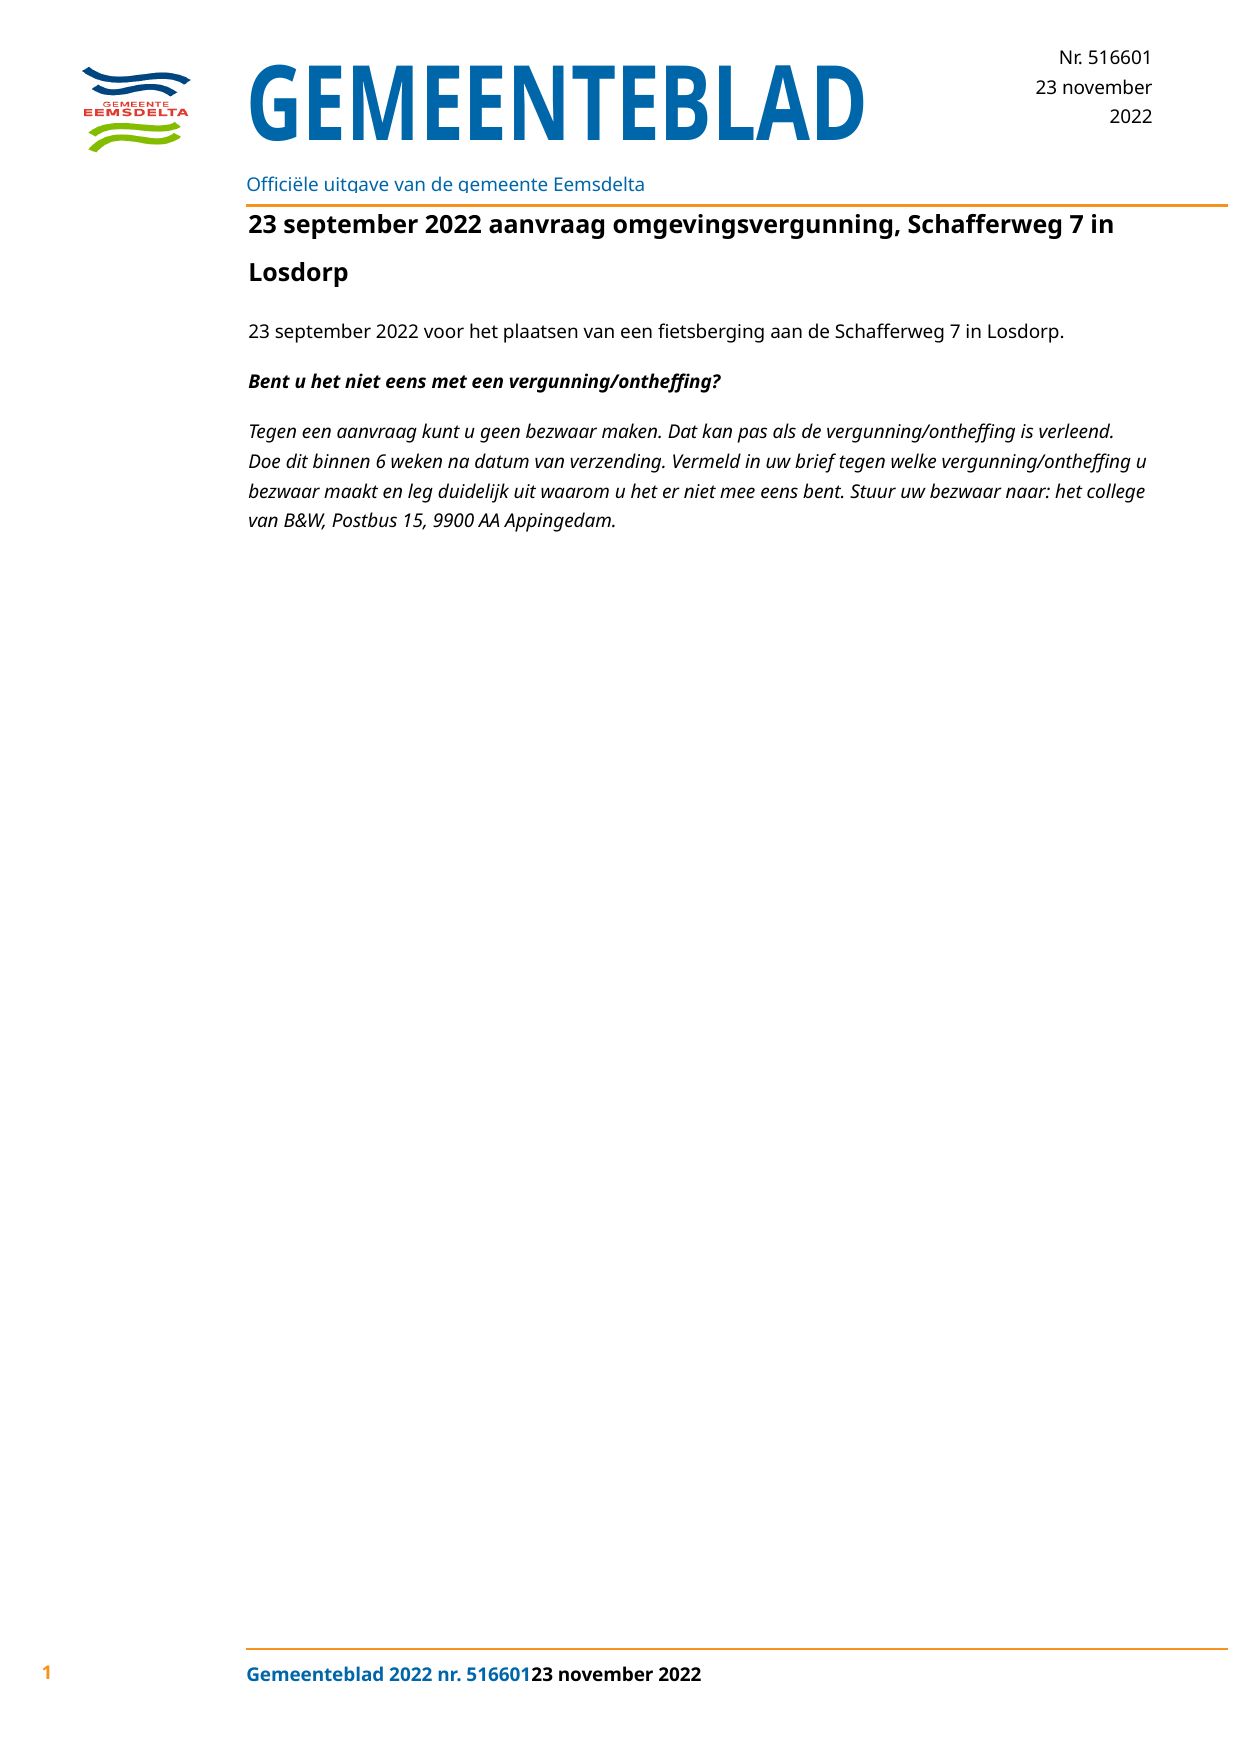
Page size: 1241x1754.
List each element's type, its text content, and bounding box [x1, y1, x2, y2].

text 23 september 2022 voor het plaatsen van een fietsberging aan de Schafferweg 7 in Losdorp. [248, 318, 1152, 344]
picture [41, 47, 231, 172]
text 23 september 2022 aanvraag omgevingsvergunning, Schafferweg 7 in Losdorp [248, 207, 1152, 288]
text Tegen een aanvraag kunt u geen bezwaar maken. Dat kan pas als de vergunning/ontheffing is verleend. Doe dit binnen 6 weken na datum van verzending. Vermeld in uw brief tegen welke vergunning/ontheffing u bezwaar maakt en leg duidelijk uit waarom u het er niet mee eens bent. Stuur uw bezwaar naar: het college van B&W, Postbus 15, 9900 AA Appingedam. [248, 419, 1152, 533]
text Bent u het niet eens met een vergunning/ontheffing? [248, 368, 1152, 394]
